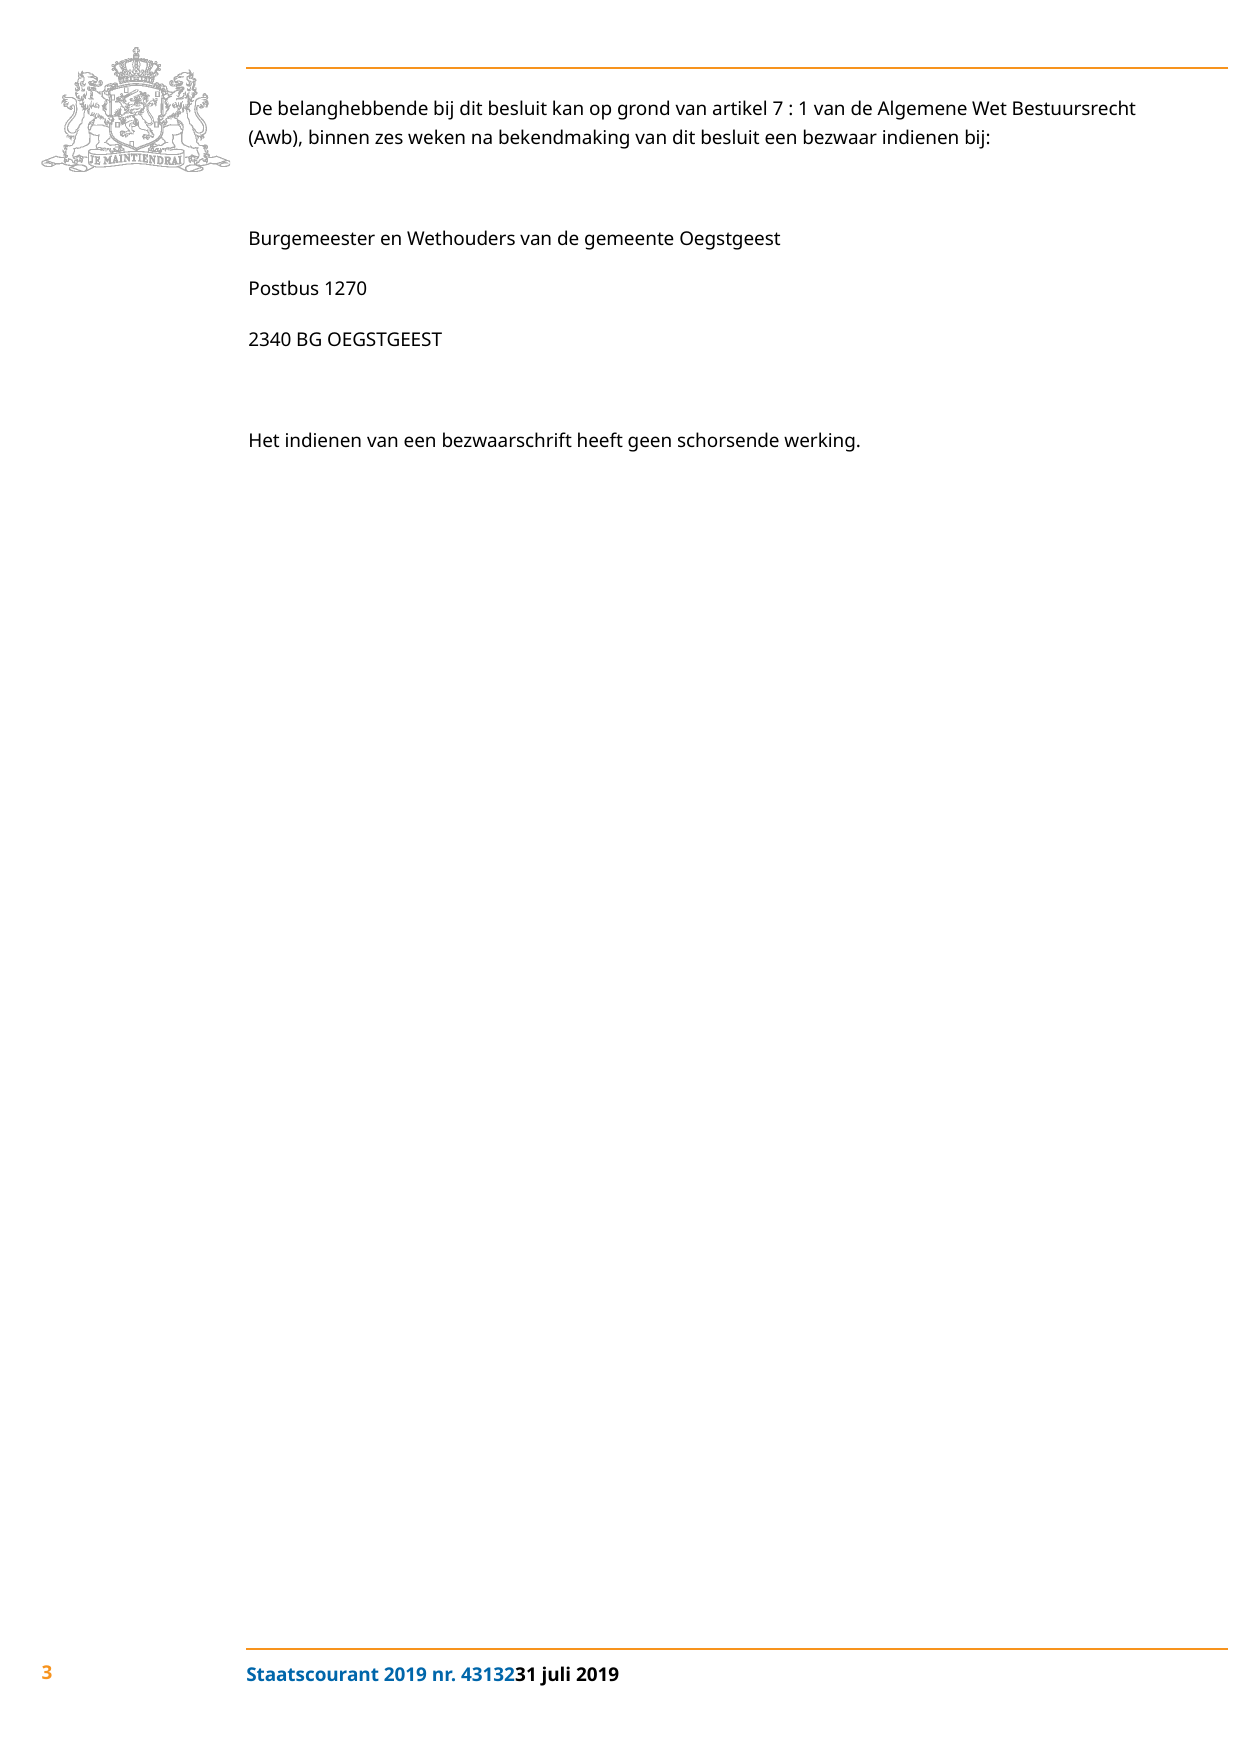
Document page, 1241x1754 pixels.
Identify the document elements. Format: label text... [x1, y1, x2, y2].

text De belanghebbende bij dit besluit kan op grond van artikel 7 : 1 van de Algemene Wet Bestuursrecht (Awb), binnen zes weken na bekendmaking van dit besluit een bezwaar indienen bij: [248, 95, 1152, 150]
picture [41, 47, 231, 172]
text Postbus 1270 [248, 276, 1152, 301]
text Burgemeester en Wethouders van de gemeente Oegstgeest [248, 225, 1152, 251]
text Het indienen van een bezwaarschrift heeft geen schorsende werking. [248, 427, 1152, 453]
text 2340 BG OEGSTGEEST [248, 326, 1152, 352]
